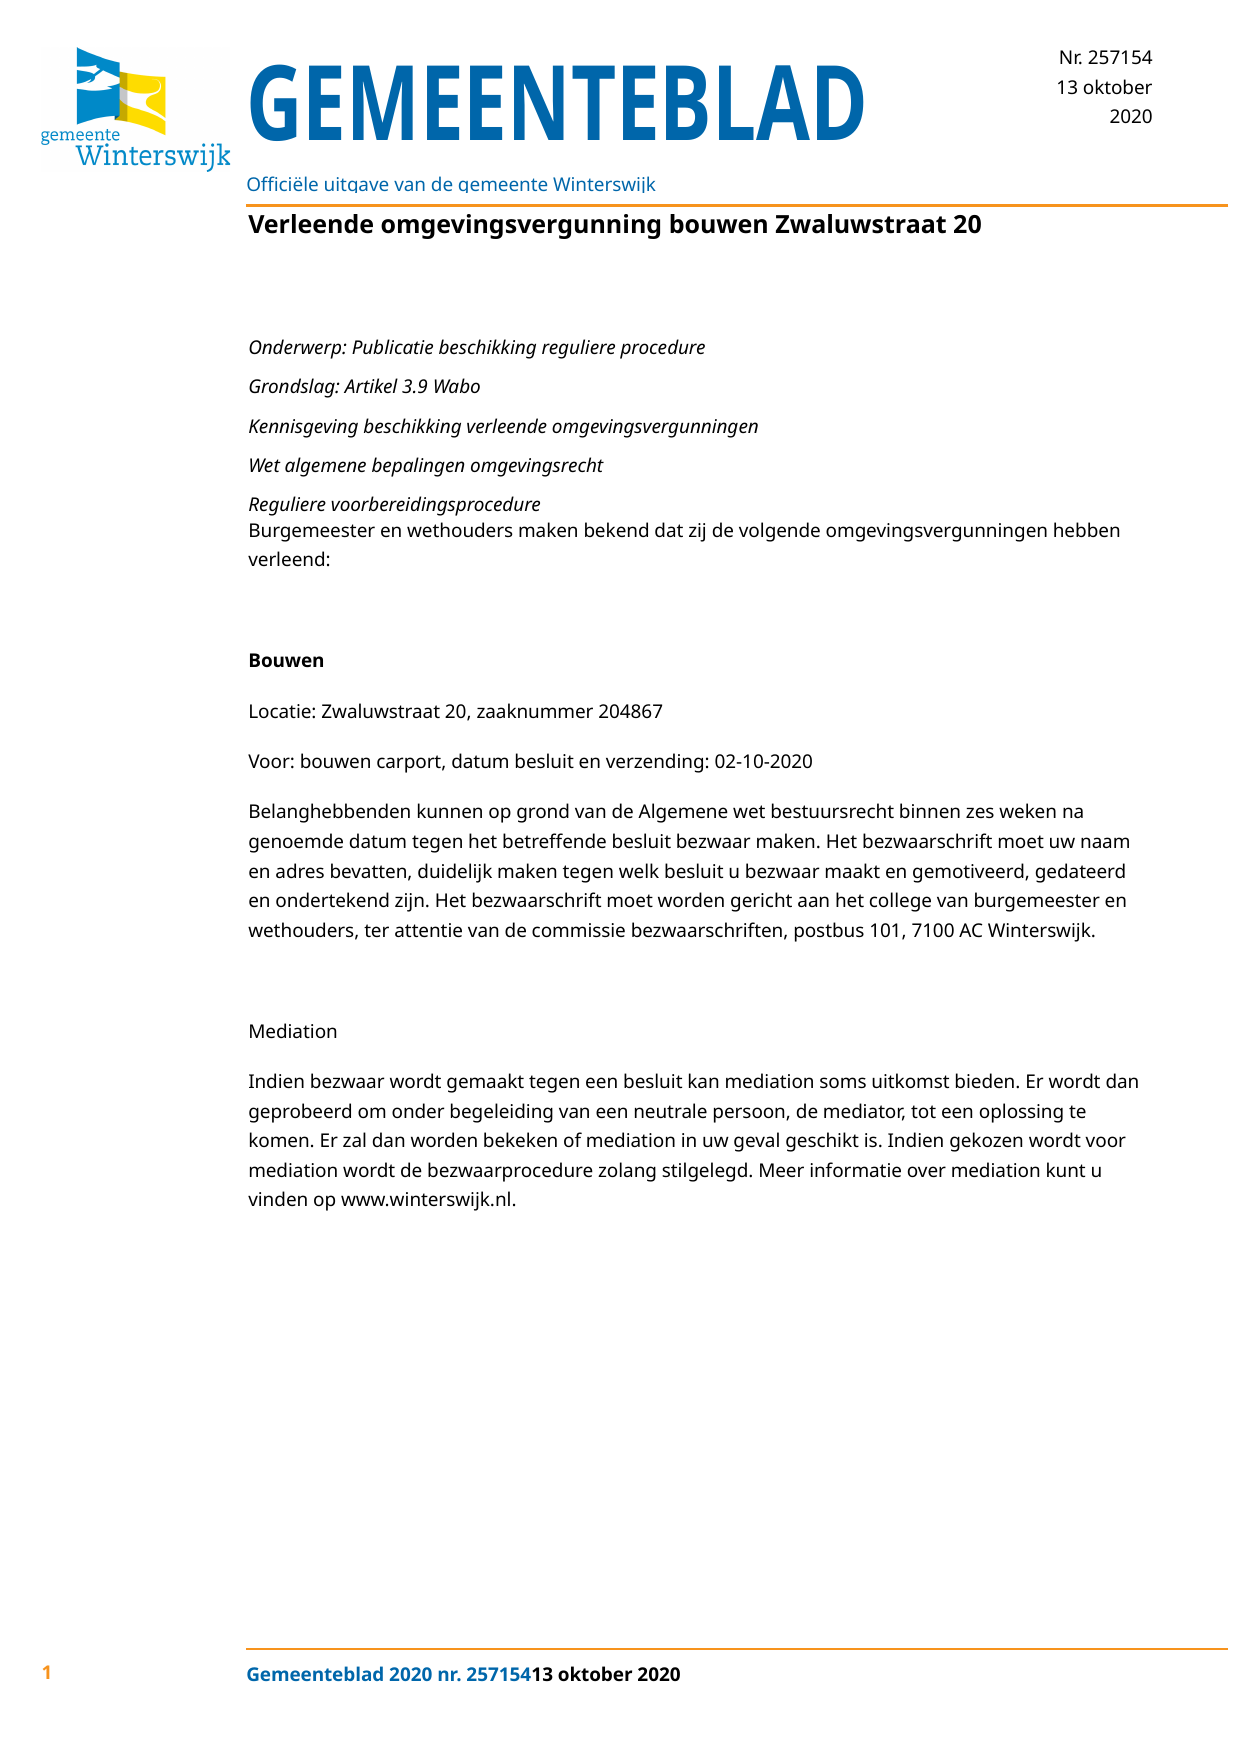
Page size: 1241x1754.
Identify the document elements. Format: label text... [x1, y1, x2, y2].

text Burgemeester en wethouders maken bekend dat zij de volgende omgevingsvergunningen hebben verleend: [248, 517, 1152, 572]
text Verleende omgevingsvergunning bouwen Zwaluwstraat 20 [248, 207, 1152, 241]
text Wet algemene bepalingen omgevingsrecht [248, 452, 1152, 478]
text Bouwen [248, 647, 1152, 673]
text Kennisgeving beschikking verleende omgevingsvergunningen [248, 413, 1152, 438]
text Locatie: Zwaluwstraat 20, zaaknummer 204867 [248, 698, 1152, 724]
text Indien bezwaar wordt gemaakt tegen een besluit kan mediation soms uitkomst bieden. Er wordt dan geprobeerd om onder begeleiding van een neutrale persoon, de mediator, tot een oplossing te komen. Er zal dan worden bekeken of mediation in uw geval geschikt is. Indien gekozen wordt voor mediation wordt de bezwaarprocedure zolang stilgelegd. Meer informatie over mediation kunt u vinden op www.winterswijk.nl. [248, 1068, 1152, 1212]
text Voor: bouwen carport, datum besluit en verzending: 02-10-2020 [248, 748, 1152, 774]
text Reguliere voorbereidingsprocedure [248, 491, 1152, 517]
text Belanghebbenden kunnen op grond van de Algemene wet bestuursrecht binnen zes weken na genoemde datum tegen het betreffende besluit bezwaar maken. Het bezwaarschrift moet uw naam en adres bevatten, duidelijk maken tegen welk besluit u bezwaar maakt en gemotiveerd, gedateerd en ondertekend zijn. Het bezwaarschrift moet worden gericht aan het college van burgemeester en wethouders, ter attentie van de commissie bezwaarschriften, postbus 101, 7100 AC Winterswijk. [248, 799, 1152, 943]
picture [41, 47, 231, 172]
text Grondslag: Artikel 3.9 Wabo [248, 373, 1152, 399]
text Mediation [248, 1018, 1152, 1044]
picture [225, 153, 231, 162]
text Onderwerp: Publicatie beschikking reguliere procedure [248, 334, 1152, 360]
